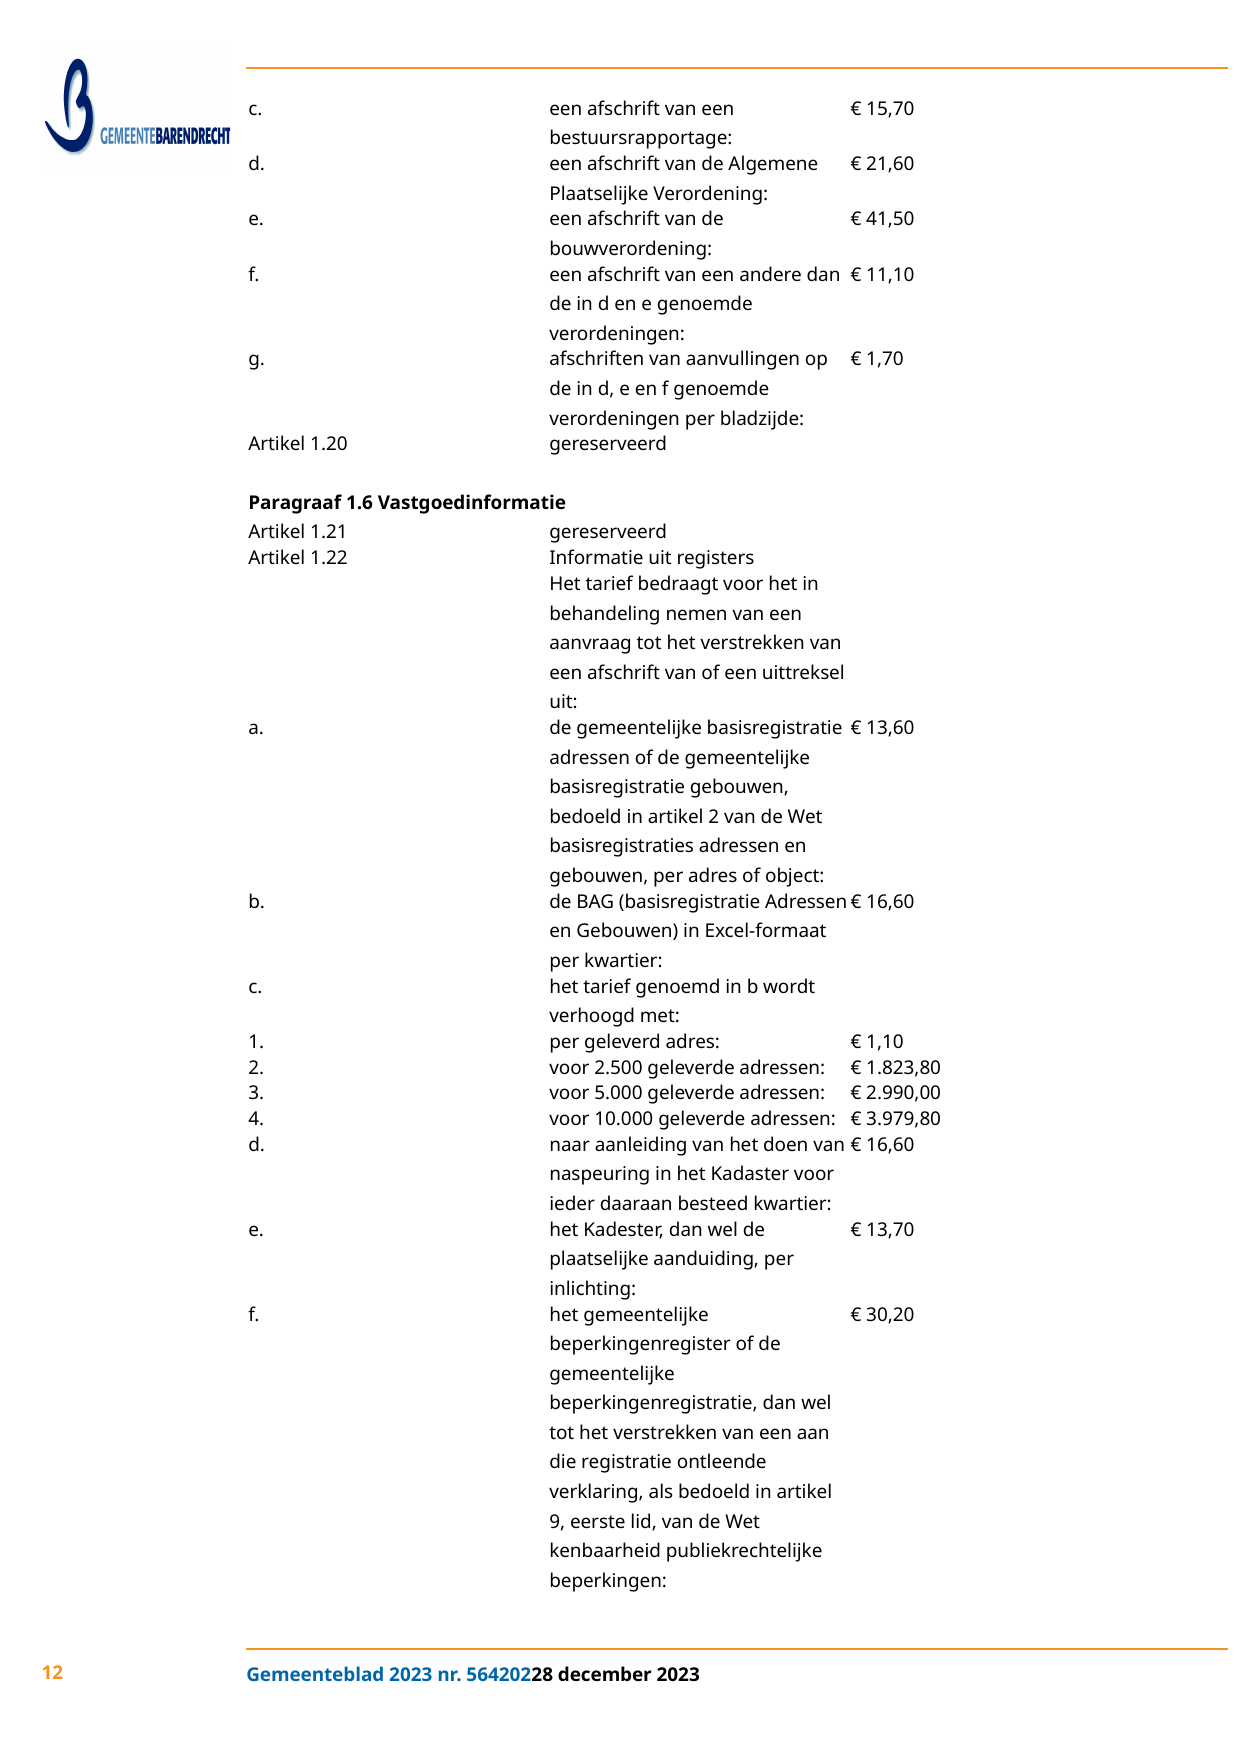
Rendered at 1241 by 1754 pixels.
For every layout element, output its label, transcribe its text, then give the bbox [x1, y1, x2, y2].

table_cell 1. [248, 1028, 549, 1054]
table_cell 4. [248, 1105, 549, 1131]
table_cell een afschrift van een bestuursrapportage: [549, 95, 850, 150]
table_cell € 2.990,00 [850, 1080, 1152, 1105]
table_cell a. [248, 714, 549, 888]
table_cell g. [248, 346, 549, 431]
table_cell € 3.979,80 [850, 1105, 1152, 1131]
picture [41, 47, 231, 172]
table_cell 3. [248, 1080, 549, 1105]
table_cell [850, 431, 1152, 456]
table_cell Informatie uit registers [549, 545, 850, 570]
table_cell [248, 570, 549, 714]
table_header [850, 519, 1152, 544]
table_cell Het tarief bedraagt voor het in behandeling nemen van een aanvraag tot het verstrekken van een afschrift van of een uittreksel uit: [549, 570, 850, 714]
table_cell naar aanleiding van het doen van naspeuring in het Kadaster voor ieder daaraan besteed kwartier: [549, 1131, 850, 1216]
table_cell het gemeentelijke beperkingenregister of de gemeentelijke beperkingenregistratie, dan wel tot het verstrekken van een aan die registratie ontleende verklaring, als bedoeld in artikel 9, eerste lid, van de Wet kenbaarheid publiekrechtelijke beperkingen: [549, 1301, 850, 1593]
table_cell b. [248, 888, 549, 973]
table_cell een afschrift van een andere dan de in d en e genoemde verordeningen: [549, 261, 850, 346]
table_cell voor 10.000 geleverde adressen: [549, 1105, 850, 1131]
table_cell € 1,70 [850, 346, 1152, 431]
table_cell een afschrift van de bouwverordening: [549, 205, 850, 261]
table_cell de gemeentelijke basisregistratie adressen of de gemeentelijke basisregistratie gebouwen, bedoeld in artikel 2 van de Wet basisregistraties adressen en gebouwen, per adres of object: [549, 714, 850, 888]
table_cell € 1,10 [850, 1028, 1152, 1054]
table_cell een afschrift van de Algemene Plaatselijke Verordening: [549, 150, 850, 205]
table_cell Artikel 1.22 [248, 545, 549, 570]
table_cell € 15,70 [850, 95, 1152, 150]
table_cell e. [248, 1216, 549, 1301]
table_header Artikel 1.21 [248, 519, 549, 544]
table_cell 2. [248, 1054, 549, 1079]
table_cell Artikel 1.20 [248, 431, 549, 456]
table_cell per geleverd adres: [549, 1028, 850, 1054]
table_cell € 30,20 [850, 1301, 1152, 1593]
text Paragraaf 1.6 Vastgoedinformatie [248, 489, 1152, 515]
table_cell € 13,70 [850, 1216, 1152, 1301]
table_cell € 1.823,80 [850, 1054, 1152, 1079]
table_cell f. [248, 1301, 549, 1593]
table_cell € 16,60 [850, 1131, 1152, 1216]
table_cell [850, 973, 1152, 1028]
table_cell voor 5.000 geleverde adressen: [549, 1080, 850, 1105]
table_cell c. [248, 973, 549, 1028]
table_cell de BAG (basisregistratie Adressen en Gebouwen) in Excel-formaat per kwartier: [549, 888, 850, 973]
table_cell € 16,60 [850, 888, 1152, 973]
table_cell € 41,50 [850, 205, 1152, 261]
table_cell d. [248, 150, 549, 205]
table_header gereserveerd [549, 519, 850, 544]
table_cell gereserveerd [549, 431, 850, 456]
table_cell c. [248, 95, 549, 150]
table_cell het tarief genoemd in b wordt verhoogd met: [549, 973, 850, 1028]
table_cell f. [248, 261, 549, 346]
table_cell e. [248, 205, 549, 261]
table_cell [850, 570, 1152, 714]
table_cell afschriften van aanvullingen op de in d, e en f genoemde verordeningen per bladzijde: [549, 346, 850, 431]
table_cell [850, 545, 1152, 570]
table_cell € 13,60 [850, 714, 1152, 888]
table_cell € 11,10 [850, 261, 1152, 346]
table_cell d. [248, 1131, 549, 1216]
table_cell voor 2.500 geleverde adressen: [549, 1054, 850, 1079]
table_cell € 21,60 [850, 150, 1152, 205]
table_cell het Kadester, dan wel de plaatselijke aanduiding, per inlichting: [549, 1216, 850, 1301]
